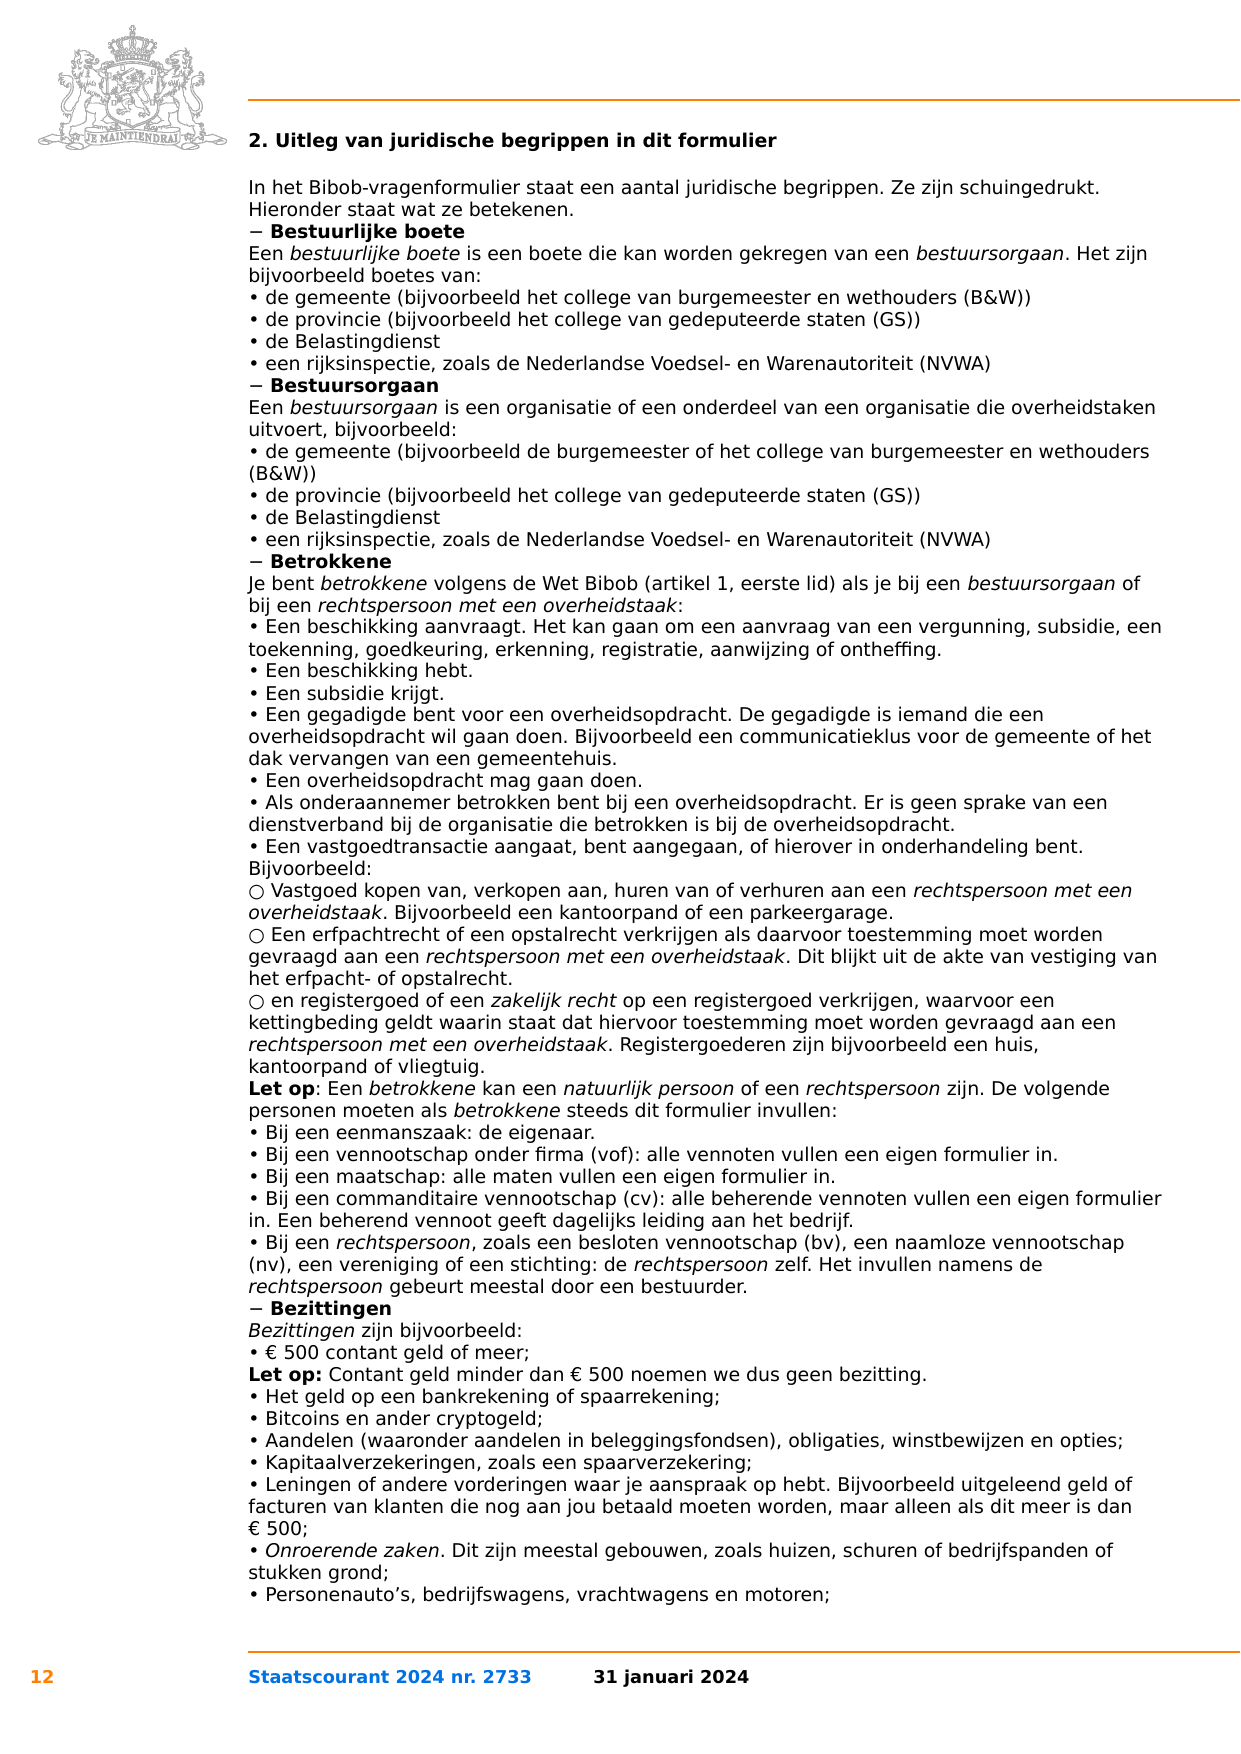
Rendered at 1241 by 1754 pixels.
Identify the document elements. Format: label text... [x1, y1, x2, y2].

text Bezittingen zijn bijvoorbeeld: [248, 1320, 1163, 1342]
text • Bij een commanditaire vennootschap (cv): alle beherende vennoten vullen een eigen formulier in. Een beherend vennoot geeft dagelijks leiding aan het bedrijf. [248, 1188, 1163, 1232]
text ○ Een erfpachtrecht of een opstalrecht verkrijgen als daarvoor toestemming moet worden gevraagd aan een rechtspersoon met een overheidstaak. Dit blijkt uit de akte van vestiging van het erfpacht- of opstalrecht. [248, 924, 1163, 990]
text Let op: Contant geld minder dan € 500 noemen we dus geen bezitting. [248, 1364, 1163, 1386]
text • Een beschikking hebt. [248, 660, 1163, 682]
text − Bestuursorgaan [248, 375, 1163, 397]
text • Een subsidie krijgt. [248, 682, 1163, 704]
text • een rijksinspectie, zoals de Nederlandse Voedsel- en Warenautoriteit (NVWA) [248, 528, 1163, 551]
text • Een vastgoedtransactie aangaat, bent aangegaan, of hierover in onderhandeling bent. Bijvoorbeeld: [248, 836, 1163, 880]
text ○ en registergoed of een zakelijk recht op een registergoed verkrijgen, waarvoor een kettingbeding geldt waarin staat dat hiervoor toestemming moet worden gevraagd aan een rechtspersoon met een overheidstaak. Registergoederen zijn bijvoorbeeld een huis, kantoorpand of vliegtuig. [248, 990, 1163, 1078]
text • Personenauto’s, bedrijfswagens, vrachtwagens en motoren; [248, 1583, 1163, 1606]
text • Een overheidsopdracht mag gaan doen. [248, 770, 1163, 792]
text − Betrokkene [248, 551, 1163, 572]
text • Een gegadigde bent voor een overheidsopdracht. De gegadigde is iemand die een overheidsopdracht wil gaan doen. Bijvoorbeeld een communicatieklus voor de gemeente of het dak vervangen van een gemeentehuis. [248, 704, 1163, 770]
text • een rijksinspectie, zoals de Nederlandse Voedsel- en Warenautoriteit (NVWA) [248, 353, 1163, 375]
text Een bestuursorgaan is een organisatie of een onderdeel van een organisatie die overheidstaken uitvoert, bijvoorbeeld: [248, 397, 1163, 441]
text • Bitcoins en ander cryptogeld; [248, 1408, 1163, 1430]
picture [38, 25, 227, 150]
text − Bezittingen [248, 1298, 1163, 1320]
text • Onroerende zaken. Dit zijn meestal gebouwen, zoals huizen, schuren of bedrijfspanden of stukken grond; [248, 1539, 1163, 1583]
text • Het geld op een bankrekening of spaarrekening; [248, 1386, 1163, 1408]
text • Bij een eenmanszaak: de eigenaar. [248, 1122, 1163, 1144]
text • de provincie (bijvoorbeeld het college van gedeputeerde staten (GS)) [248, 309, 1163, 331]
text • de Belastingdienst [248, 331, 1163, 353]
text • Bij een vennootschap onder firma (vof): alle vennoten vullen een eigen formulier in. [248, 1144, 1163, 1166]
text • de Belastingdienst [248, 507, 1163, 528]
text ○ Vastgoed kopen van, verkopen aan, huren van of verhuren aan een rechtspersoon met een overheidstaak. Bijvoorbeeld een kantoorpand of een parkeergarage. [248, 880, 1163, 924]
text • Een beschikking aanvraagt. Het kan gaan om een aanvraag van een vergunning, subsidie, een toekenning, goedkeuring, erkenning, registratie, aanwijzing of ontheffing. [248, 616, 1163, 660]
text • Als onderaannemer betrokken bent bij een overheidsopdracht. Er is geen sprake van een dienstverband bij de organisatie die betrokken is bij de overheidsopdracht. [248, 792, 1163, 836]
text Je bent betrokkene volgens de Wet Bibob (artikel 1, eerste lid) als je bij een bestuursorgaan of bij een rechtspersoon met een overheidstaak: [248, 572, 1163, 616]
text − Bestuurlijke boete [248, 221, 1163, 243]
text • € 500 contant geld of meer; [248, 1342, 1163, 1364]
text Een bestuurlijke boete is een boete die kan worden gekregen van een bestuursorgaan. Het zijn bijvoorbeeld boetes van: [248, 243, 1163, 287]
text • de gemeente (bijvoorbeeld de burgemeester of het college van burgemeester en wethouders (B&W)) [248, 441, 1163, 484]
text • de provincie (bijvoorbeeld het college van gedeputeerde staten (GS)) [248, 484, 1163, 507]
text • de gemeente (bijvoorbeeld het college van burgemeester en wethouders (B&W)) [248, 287, 1163, 309]
text Let op: Een betrokkene kan een natuurlijk persoon of een rechtspersoon zijn. De volgende personen moeten als betrokkene steeds dit formulier invullen: [248, 1078, 1163, 1122]
subtitle 2. Uitleg van juridische begrippen in dit formulier [248, 130, 1163, 152]
text • Bij een rechtspersoon, zoals een besloten vennootschap (bv), een naamloze vennootschap (nv), een vereniging of een stichting: de rechtspersoon zelf. Het invullen namens de rechtspersoon gebeurt meestal door een bestuurder. [248, 1232, 1163, 1298]
text • Kapitaalverzekeringen, zoals een spaarverzekering; [248, 1452, 1163, 1474]
text • Aandelen (waaronder aandelen in beleggingsfondsen), obligaties, winstbewijzen en opties; [248, 1430, 1163, 1452]
text • Leningen of andere vorderingen waar je aanspraak op hebt. Bijvoorbeeld uitgeleend geld of facturen van klanten die nog aan jou betaald moeten worden, maar alleen als dit meer is dan € 500; [248, 1474, 1163, 1539]
text In het Bibob-vragenformulier staat een aantal juridische begrippen. Ze zijn schuingedrukt. Hieronder staat wat ze betekenen. [248, 177, 1163, 221]
text • Bij een maatschap: alle maten vullen een eigen formulier in. [248, 1166, 1163, 1188]
